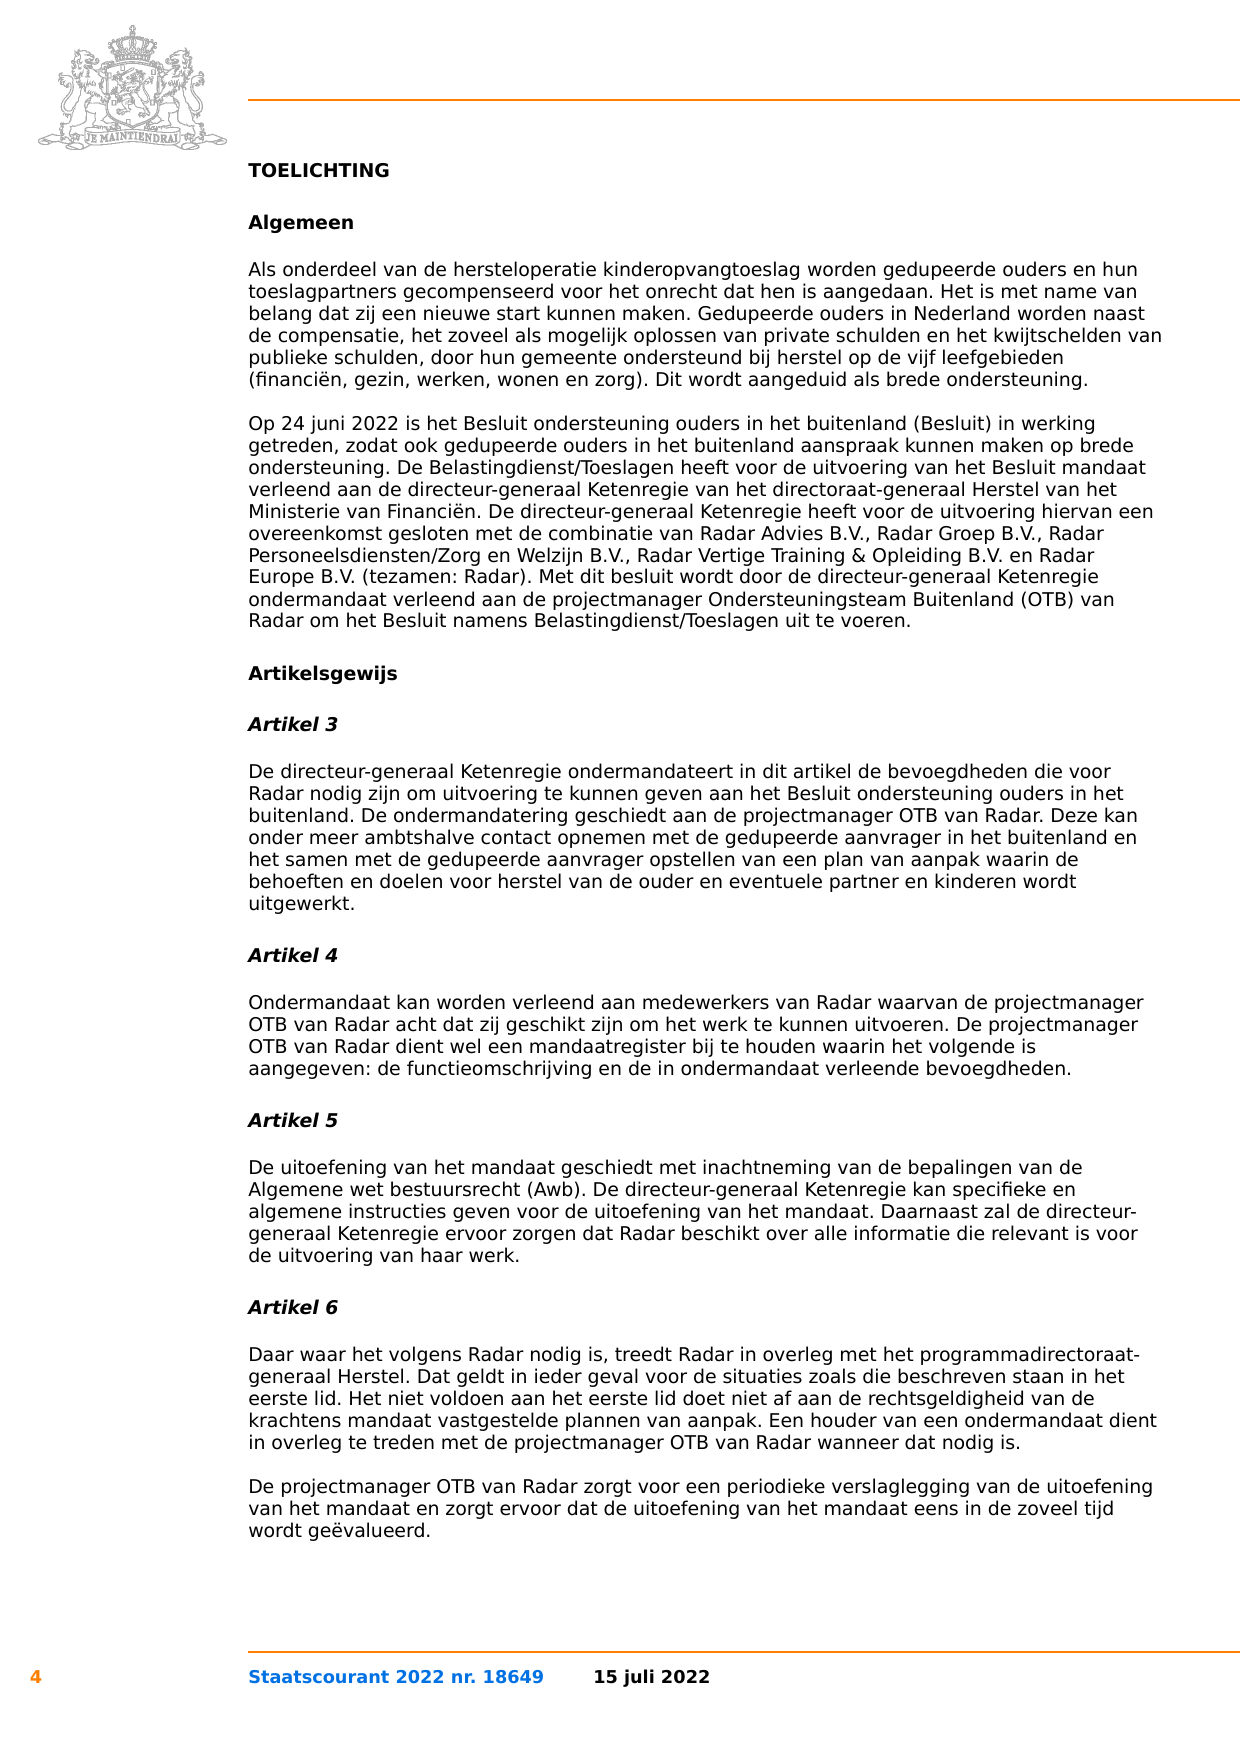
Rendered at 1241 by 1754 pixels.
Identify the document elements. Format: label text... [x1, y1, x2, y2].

text De directeur-generaal Ketenregie ondermandateert in dit artikel de bevoegdheden die voor Radar nodig zijn om uitvoering te kunnen geven aan het Besluit ondersteuning ouders in het buitenland. De ondermandatering geschiedt aan de projectmanager OTB van Radar. Deze kan onder meer ambtshalve contact opnemen met de gedupeerde aanvrager in het buitenland en het samen met de gedupeerde aanvrager opstellen van een plan van aanpak waarin de behoeften en doelen voor herstel van de ouder en eventuele partner en kinderen wordt uitgewerkt. [248, 761, 1163, 915]
text Als onderdeel van de hersteloperatie kinderopvangtoeslag worden gedupeerde ouders en hun toeslagpartners gecompenseerd voor het onrecht dat hen is aangedaan. Het is met name van belang dat zij een nieuwe start kunnen maken. Gedupeerde ouders in Nederland worden naast de compensatie, het zoveel als mogelijk oplossen van private schulden en het kwijtschelden van publieke schulden, door hun gemeente ondersteund bij herstel op de vijf leefgebieden (financiën, gezin, werken, wonen en zorg). Dit wordt aangeduid als brede ondersteuning. [248, 259, 1163, 391]
subtitle Algemeen [248, 212, 1163, 234]
text De projectmanager OTB van Radar zorgt voor een periodieke verslaglegging van de uitoefening van het mandaat en zorgt ervoor dat de uitoefening van het mandaat eens in de zoveel tijd wordt geëvalueerd. [248, 1476, 1163, 1542]
text Daar waar het volgens Radar nodig is, treedt Radar in overleg met het programmadirectoraat-generaal Herstel. Dat geldt in ieder geval voor de situaties zoals die beschreven staan in het eerste lid. Het niet voldoen aan het eerste lid doet niet af aan de rechtsgeldigheid van de krachtens mandaat vastgestelde plannen van aanpak. Een houder van een ondermandaat dient in overleg te treden met de projectmanager OTB van Radar wanneer dat nodig is. [248, 1344, 1163, 1454]
subtitle Artikelsgewijs [248, 662, 1163, 684]
picture [38, 25, 227, 150]
subtitle Artikel 3 [248, 714, 1163, 736]
text De uitoefening van het mandaat geschiedt met inachtneming van de bepalingen van de Algemene wet bestuursrecht (Awb). De directeur-generaal Ketenregie kan specifieke en algemene instructies geven voor de uitoefening van het mandaat. Daarnaast zal de directeur-generaal Ketenregie ervoor zorgen dat Radar beschikt over alle informatie die relevant is voor de uitvoering van haar werk. [248, 1157, 1163, 1267]
text Op 24 juni 2022 is het Besluit ondersteuning ouders in het buitenland (Besluit) in werking getreden, zodat ook gedupeerde ouders in het buitenland aanspraak kunnen maken op brede ondersteuning. De Belastingdienst/Toeslagen heeft voor de uitvoering van het Besluit mandaat verleend aan de directeur-generaal Ketenregie van het directoraat-generaal Herstel van het Ministerie van Financiën. De directeur-generaal Ketenregie heeft voor de uitvoering hiervan een overeenkomst gesloten met de combinatie van Radar Advies B.V., Radar Groep B.V., Radar Personeelsdiensten/Zorg en Welzijn B.V., Radar Vertige Training & Opleiding B.V. en Radar Europe B.V. (tezamen: Radar). Met dit besluit wordt door de directeur-generaal Ketenregie ondermandaat verleend aan de projectmanager Ondersteuningsteam Buitenland (OTB) van Radar om het Besluit namens Belastingdienst/Toeslagen uit te voeren. [248, 413, 1163, 632]
subtitle Artikel 5 [248, 1110, 1163, 1132]
subtitle Artikel 4 [248, 945, 1163, 967]
subtitle Artikel 6 [248, 1297, 1163, 1319]
text Ondermandaat kan worden verleend aan medewerkers van Radar waarvan de projectmanager OTB van Radar acht dat zij geschikt zijn om het werk te kunnen uitvoeren. De projectmanager OTB van Radar dient wel een mandaatregister bij te houden waarin het volgende is aangegeven: de functieomschrijving en de in ondermandaat verleende bevoegdheden. [248, 992, 1163, 1080]
subtitle TOELICHTING [248, 160, 1163, 182]
